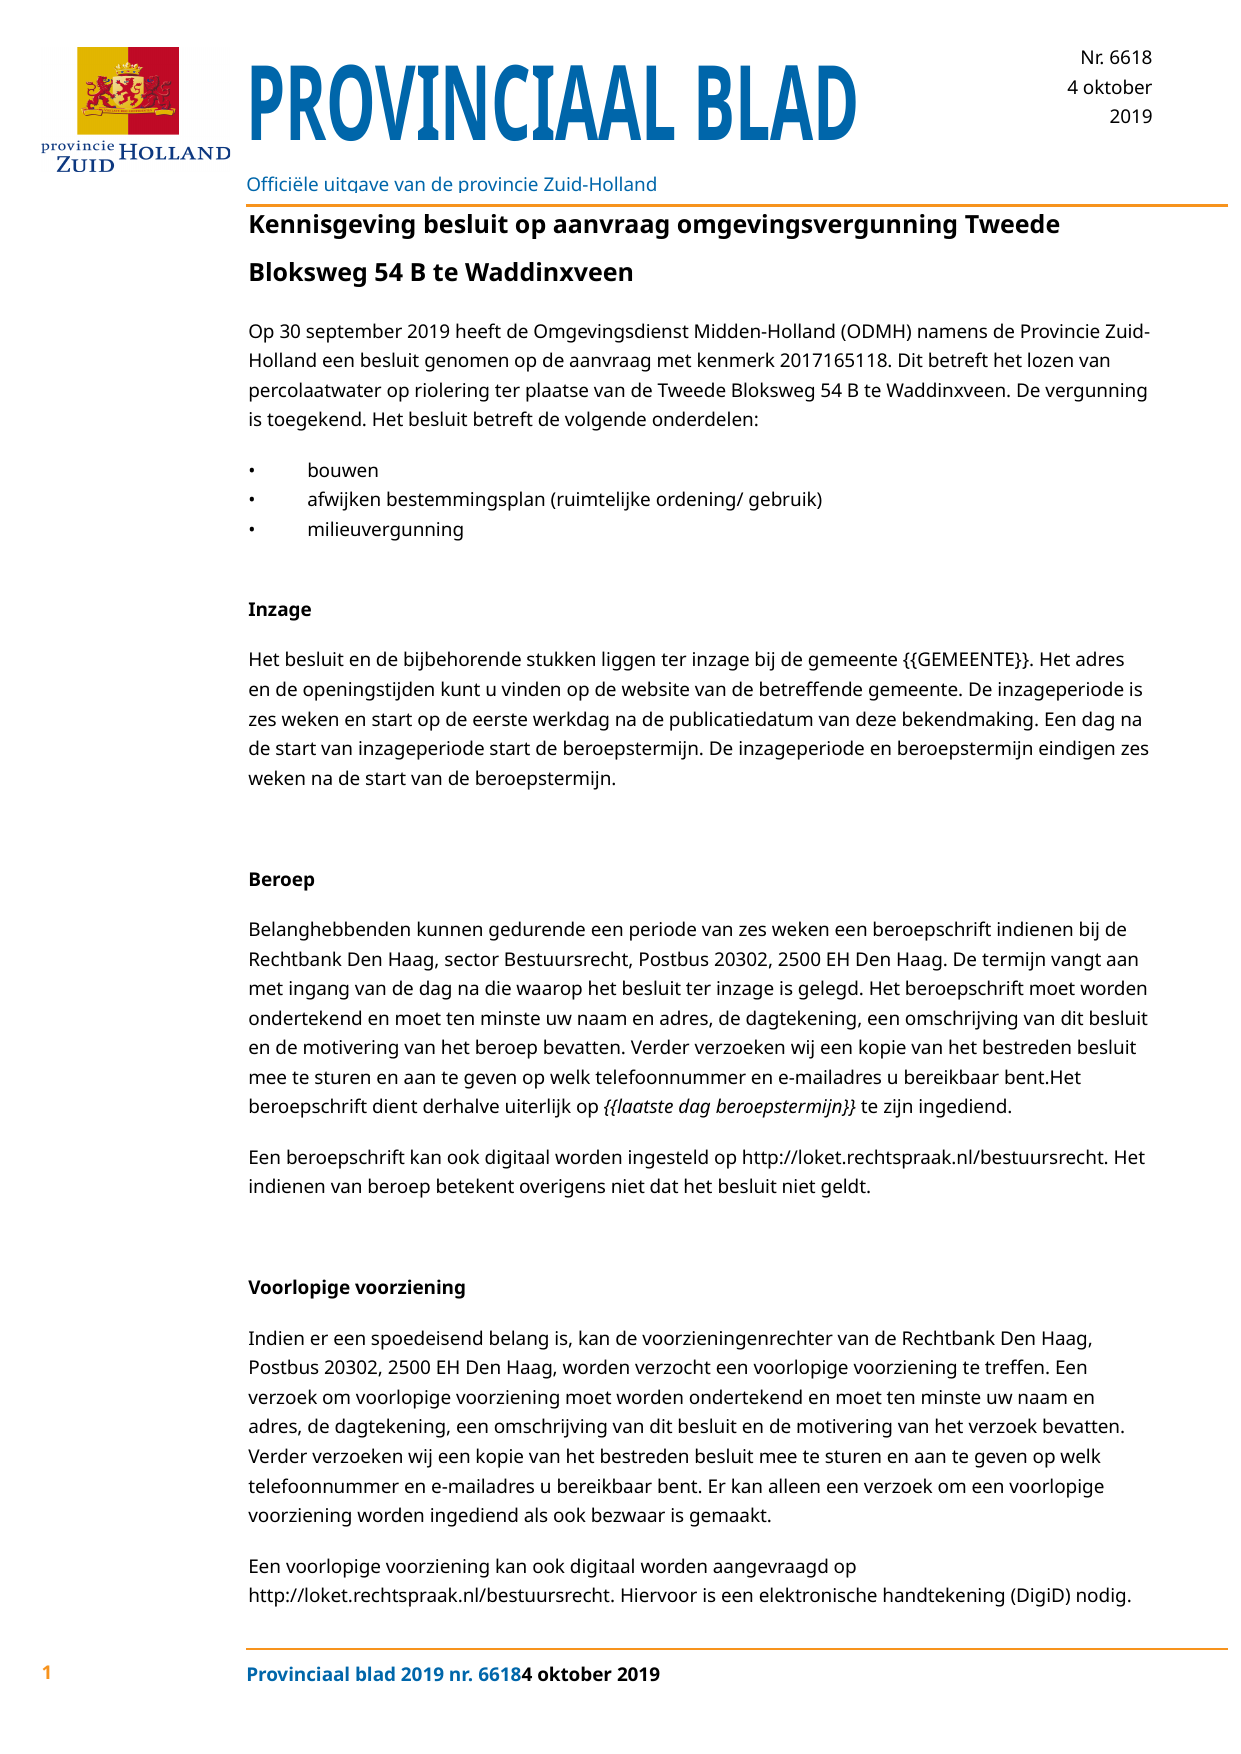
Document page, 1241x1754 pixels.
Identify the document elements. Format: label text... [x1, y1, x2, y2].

text Voorlopige voorziening [248, 1274, 1152, 1300]
text Een beroepschrift kan ook digitaal worden ingesteld op http://loket.rechtspraak.nl/bestuursrecht. Het indienen van beroep betekent overigens niet dat het besluit niet geldt. [248, 1144, 1152, 1199]
text Indien er een spoedeisend belang is, kan de voorzieningenrechter van de Rechtbank Den Haag, Postbus 20302, 2500 EH Den Haag, worden verzocht een voorlopige voorziening te treffen. Een verzoek om voorlopige voorziening moet worden ondertekend en moet ten minste uw naam en adres, de dagtekening, een omschrijving van dit besluit en de motivering van het verzoek bevatten. Verder verzoeken wij een kopie van het bestreden besluit mee te sturen en aan te geven op welk telefoonnummer en e-mailadres u bereikbaar bent. Er kan alleen een verzoek om een voorlopige voorziening worden ingediend als ook bezwaar is gemaakt. [248, 1325, 1152, 1528]
text Inzage [248, 596, 1152, 622]
list afwijken bestemmingsplan (ruimtelijke ordening/ gebruik) [248, 487, 1152, 512]
text Op 30 september 2019 heeft de Omgevingsdienst Midden-Holland (ODMH) namens de Provincie Zuid-Holland een besluit genomen op de aanvraag met kenmerk 2017165118. Dit betreft het lozen van percolaatwater op riolering ter plaatse van de Tweede Bloksweg 54 B te Waddinxveen. De vergunning is toegekend. Het besluit betreft de volgende onderdelen: [248, 318, 1152, 432]
list bouwen [248, 457, 1152, 483]
text Belanghebbenden kunnen gedurende een periode van zes weken een beroepschrift indienen bij de Rechtbank Den Haag, sector Bestuursrecht, Postbus 20302, 2500 EH Den Haag. De termijn vangt aan met ingang van de dag na die waarop het besluit ter inzage is gelegd. Het beroepschrift moet worden ondertekend en moet ten minste uw naam en adres, de dagtekening, een omschrijving van dit besluit en de motivering van het beroep bevatten. Verder verzoeken wij een kopie van het bestreden besluit mee te sturen en aan te geven op welk telefoonnummer en e-mailadres u bereikbaar bent.Het beroepschrift dient derhalve uiterlijk op {{laatste dag beroepstermijn}} te zijn ingediend. [248, 916, 1152, 1119]
text Kennisgeving besluit op aanvraag omgevingsvergunning Tweede Bloksweg 54 B te Waddinxveen [248, 207, 1152, 288]
text Beroep [248, 866, 1152, 892]
text Een voorlopige voorziening kan ook digitaal worden aangevraagd op http://loket.rechtspraak.nl/bestuursrecht. Hiervoor is een elektronische handtekening (DigiD) nodig. [248, 1553, 1152, 1608]
list milieuvergunning [248, 516, 1152, 542]
text Het besluit en de bijbehorende stukken liggen ter inzage bij de gemeente {{GEMEENTE}}. Het adres en de openingstijden kunt u vinden op de website van de betreffende gemeente. De inzageperiode is zes weken en start op de eerste werkdag na de publicatiedatum van deze bekendmaking. Een dag na de start van inzageperiode start de beroepstermijn. De inzageperiode en beroepstermijn eindigen zes weken na de start van de beroepstermijn. [248, 647, 1152, 791]
picture [41, 47, 231, 172]
